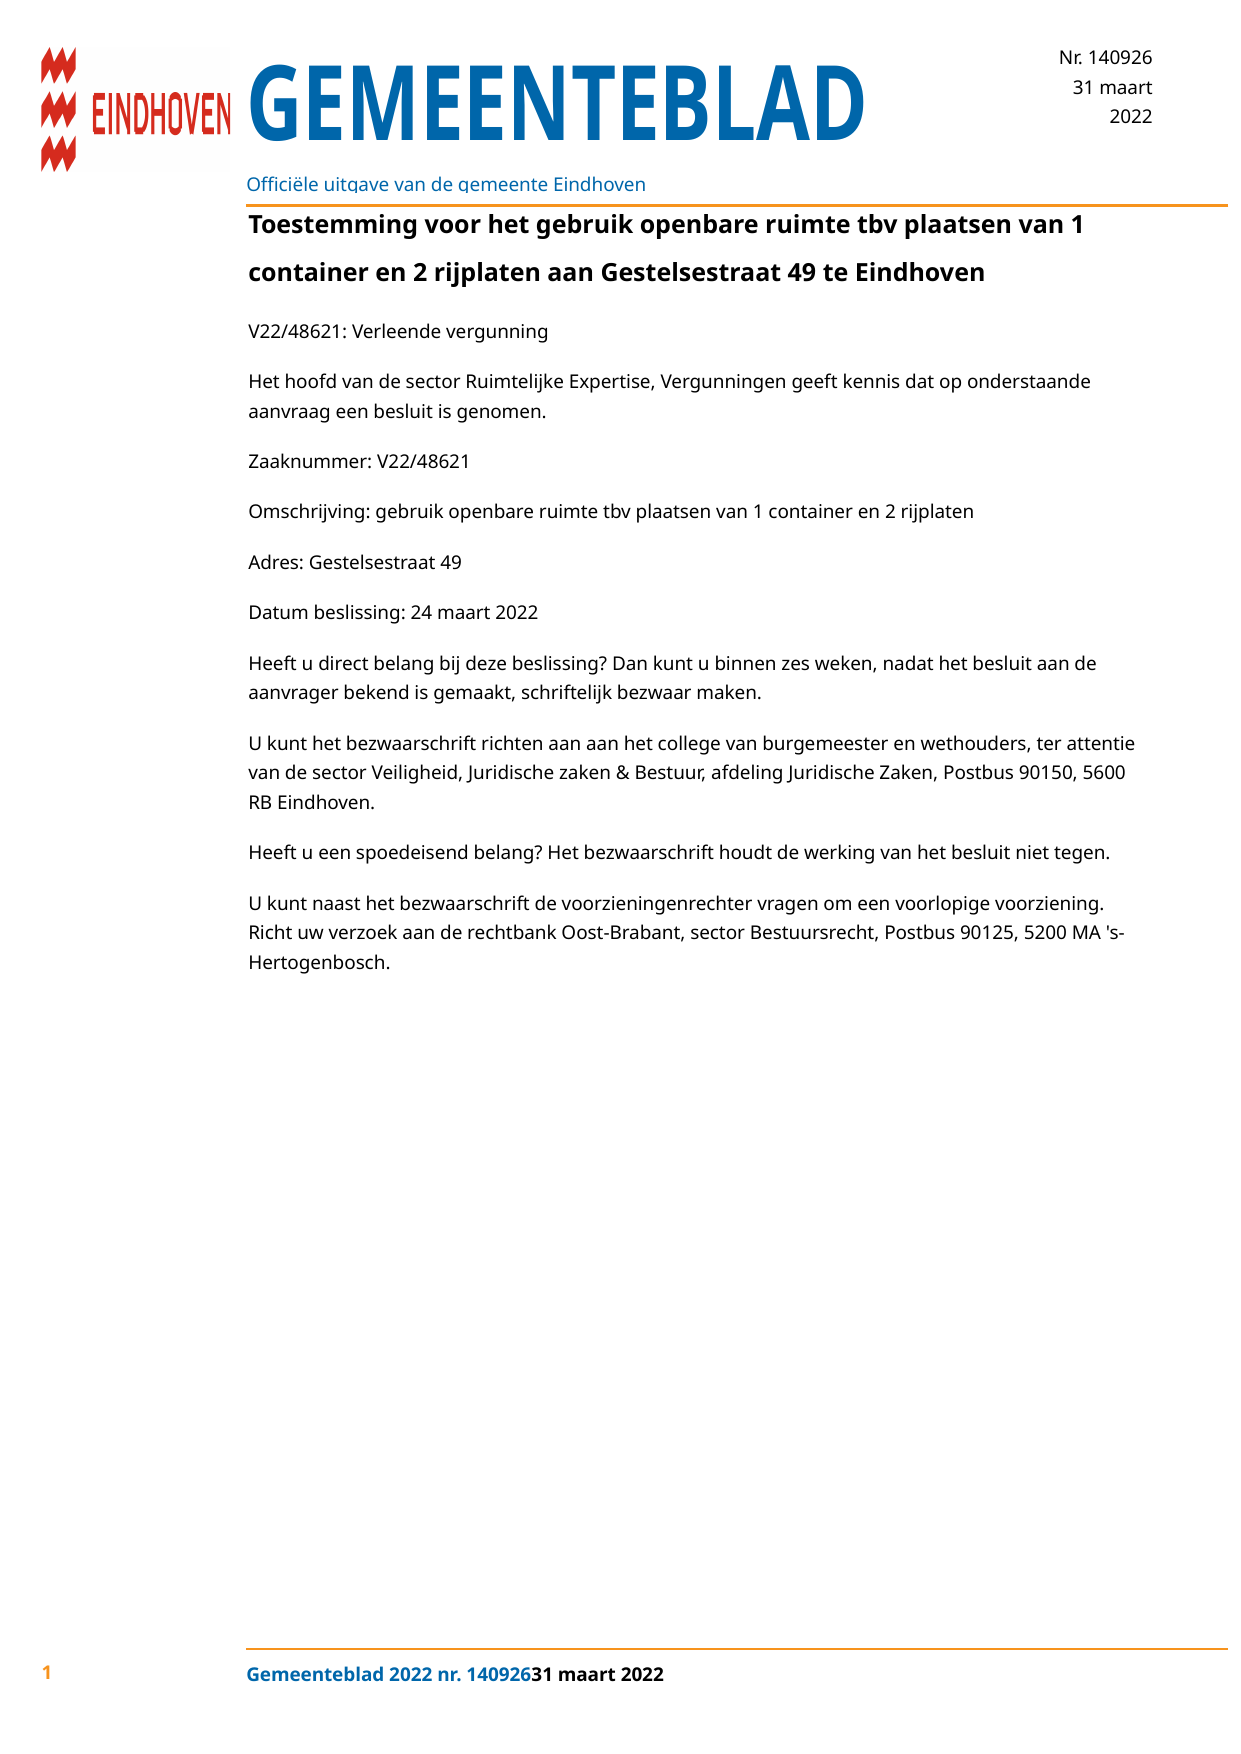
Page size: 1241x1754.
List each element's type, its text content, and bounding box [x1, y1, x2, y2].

text U kunt naast het bezwaarschrift de voorzieningenrechter vragen om een voorlopige voorziening. Richt uw verzoek aan de rechtbank Oost-Brabant, sector Bestuursrecht, Postbus 90125, 5200 MA 's-Hertogenbosch. [248, 890, 1152, 975]
text Heeft u een spoedeisend belang? Het bezwaarschrift houdt de werking van het besluit niet tegen. [248, 839, 1152, 865]
text Heeft u direct belang bij deze beslissing? Dan kunt u binnen zes weken, nadat het besluit aan de aanvrager bekend is gemaakt, schriftelijk bezwaar maken. [248, 650, 1152, 705]
text Omschrijving: gebruik openbare ruimte tbv plaatsen van 1 container en 2 rijplaten [248, 499, 1152, 524]
text U kunt het bezwaarschrift richten aan aan het college van burgemeester en wethouders, ter attentie van de sector Veiligheid, Juridische zaken & Bestuur, afdeling Juridische Zaken, Postbus 90150, 5600 RB Eindhoven. [248, 730, 1152, 815]
text Het hoofd van de sector Ruimtelijke Expertise, Vergunningen geeft kennis dat op onderstaande aanvraag een besluit is genomen. [248, 368, 1152, 424]
text Toestemming voor het gebruik openbare ruimte tbv plaatsen van 1 container en 2 rijplaten aan Gestelsestraat 49 te Eindhoven [248, 207, 1152, 288]
text Datum beslissing: 24 maart 2022 [248, 599, 1152, 625]
text Adres: Gestelsestraat 49 [248, 549, 1152, 575]
picture [41, 47, 231, 172]
text V22/48621: Verleende vergunning [248, 318, 1152, 344]
text Zaaknummer: V22/48621 [248, 448, 1152, 474]
